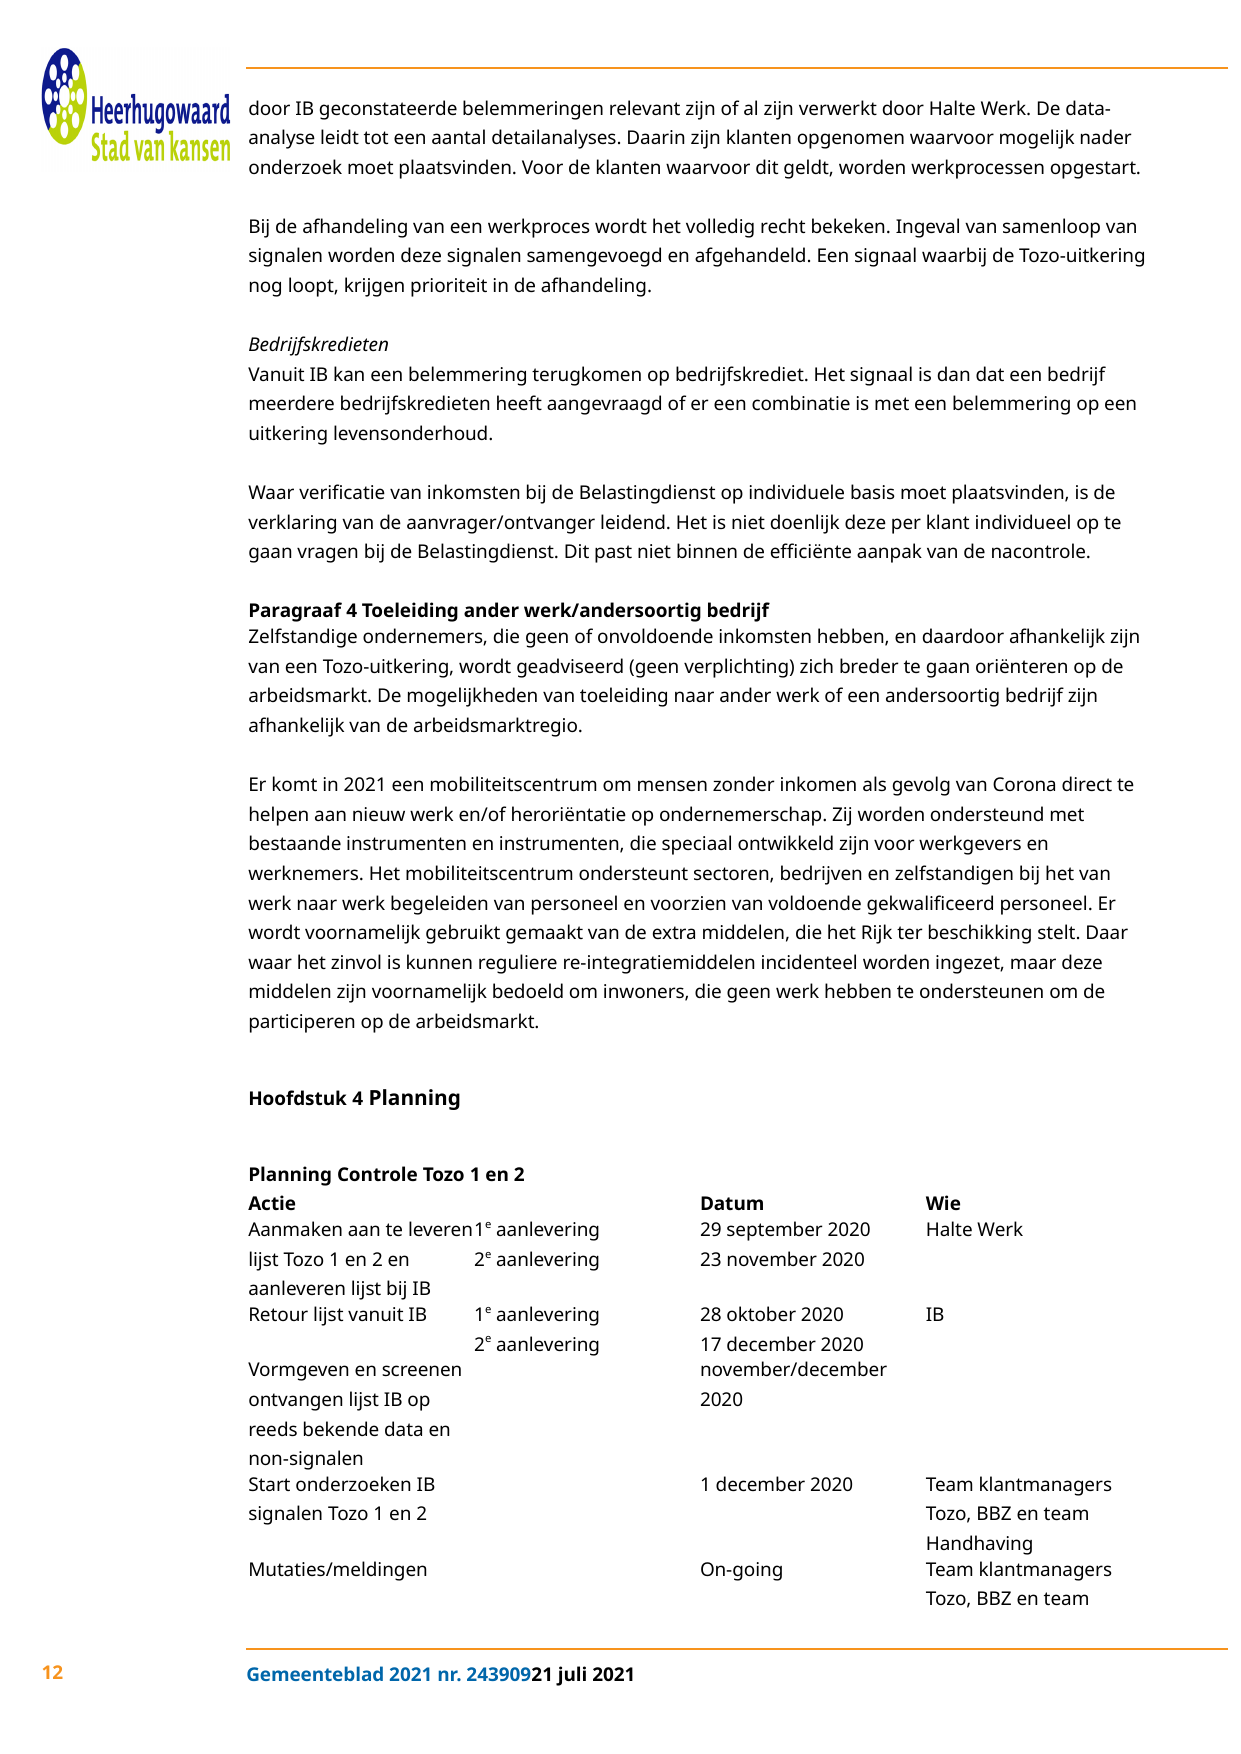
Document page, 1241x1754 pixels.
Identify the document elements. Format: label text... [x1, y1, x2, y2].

table_header Actie [248, 1191, 474, 1216]
text Paragraaf 4 Toeleiding ander werk/andersoortig bedrijf [248, 598, 1152, 623]
text Bedrijfskredieten [248, 331, 1152, 357]
table_cell 1 december 2020 [700, 1471, 926, 1556]
table_cell [926, 1357, 1152, 1471]
table_cell 28 oktober 2020 17 december 2020 [700, 1301, 926, 1357]
table_cell november/december 2020 [700, 1357, 926, 1471]
table_cell [474, 1556, 700, 1611]
table_cell Start onderzoeken IB signalen Tozo 1 en 2 [248, 1471, 474, 1556]
table_cell Retour lijst vanuit IB [248, 1301, 474, 1357]
table_header [474, 1191, 700, 1216]
text Zelfstandige ondernemers, die geen of onvoldoende inkomsten hebben, en daardoor afhankelijk zijn van een Tozo-uitkering, wordt geadviseerd (geen verplichting) zich breder te gaan oriënteren op de arbeidsmarkt. De mogelijkheden van toeleiding naar ander werk of een andersoortig bedrijf zijn afhankelijk van de arbeidsmarktregio. [248, 623, 1152, 738]
table_cell Team klantmanagers Tozo, BBZ en team Handhaving [926, 1471, 1152, 1556]
picture [41, 47, 231, 172]
table_cell 1e aanlevering 2e aanlevering [474, 1301, 700, 1357]
text Bij de afhandeling van een werkproces wordt het volledig recht bekeken. Ingeval van samenloop van signalen worden deze signalen samengevoegd en afgehandeld. Een signaal waarbij de Tozo-uitkering nog loopt, krijgen prioriteit in de afhandeling. [248, 213, 1152, 298]
table_cell Mutaties/meldingen [248, 1556, 474, 1611]
text Waar verificatie van inkomsten bij de Belastingdienst op individuele basis moet plaatsvinden, is de verklaring van de aanvrager/ontvanger leidend. Het is niet doenlijk deze per klant individueel op te gaan vragen bij de Belastingdienst. Dit past niet binnen de efficiënte aanpak van de nacontrole. [248, 479, 1152, 564]
text Er komt in 2021 een mobiliteitscentrum om mensen zonder inkomen als gevolg van Corona direct te helpen aan nieuw werk en/of heroriëntatie op ondernemerschap. Zij worden ondersteund met bestaande instrumenten en instrumenten, die speciaal ontwikkeld zijn voor werkgevers en werknemers. Het mobiliteitscentrum ondersteunt sectoren, bedrijven en zelfstandigen bij het van werk naar werk begeleiden van personeel en voorzien van voldoende gekwalificeerd personeel. Er wordt voornamelijk gebruikt gemaakt van de extra middelen, die het Rijk ter beschikking stelt. Daar waar het zinvol is kunnen reguliere re-integratiemiddelen incidenteel worden ingezet, maar deze middelen zijn voornamelijk bedoeld om inwoners, die geen werk hebben te ondersteunen om de participeren op de arbeidsmarkt. [248, 771, 1152, 1034]
table_header Wie [926, 1191, 1152, 1216]
table_cell Aanmaken aan te leveren lijst Tozo 1 en 2 en aanleveren lijst bij IB [248, 1216, 474, 1301]
text door IB geconstateerde belemmeringen relevant zijn of al zijn verwerkt door Halte Werk. De data-analyse leidt tot een aantal detailanalyses. Daarin zijn klanten opgenomen waarvoor mogelijk nader onderzoek moet plaatsvinden. Voor de klanten waarvoor dit geldt, worden werkprocessen opgestart. [248, 95, 1152, 180]
table_header Datum [700, 1191, 926, 1216]
table_cell 1e aanlevering 2e aanlevering [474, 1216, 700, 1301]
table_cell Halte Werk [926, 1216, 1152, 1301]
table_cell On-going [700, 1556, 926, 1611]
table_cell [474, 1357, 700, 1471]
table_cell Vormgeven en screenen ontvangen lijst IB op reeds bekende data en non-signalen [248, 1357, 474, 1471]
text Hoofdstuk 4 Planning [248, 1083, 1152, 1112]
table_cell [474, 1471, 700, 1556]
table_cell 29 september 2020 23 november 2020 [700, 1216, 926, 1301]
text Planning Controle Tozo 1 en 2 [248, 1161, 1152, 1187]
text Vanuit IB kan een belemmering terugkomen op bedrijfskrediet. Het signaal is dan dat een bedrijf meerdere bedrijfskredieten heeft aangevraagd of er een combinatie is met een belemmering op een uitkering levensonderhoud. [248, 361, 1152, 446]
table_cell Team klantmanagers Tozo, BBZ en team [926, 1556, 1152, 1611]
table_cell IB [926, 1301, 1152, 1357]
